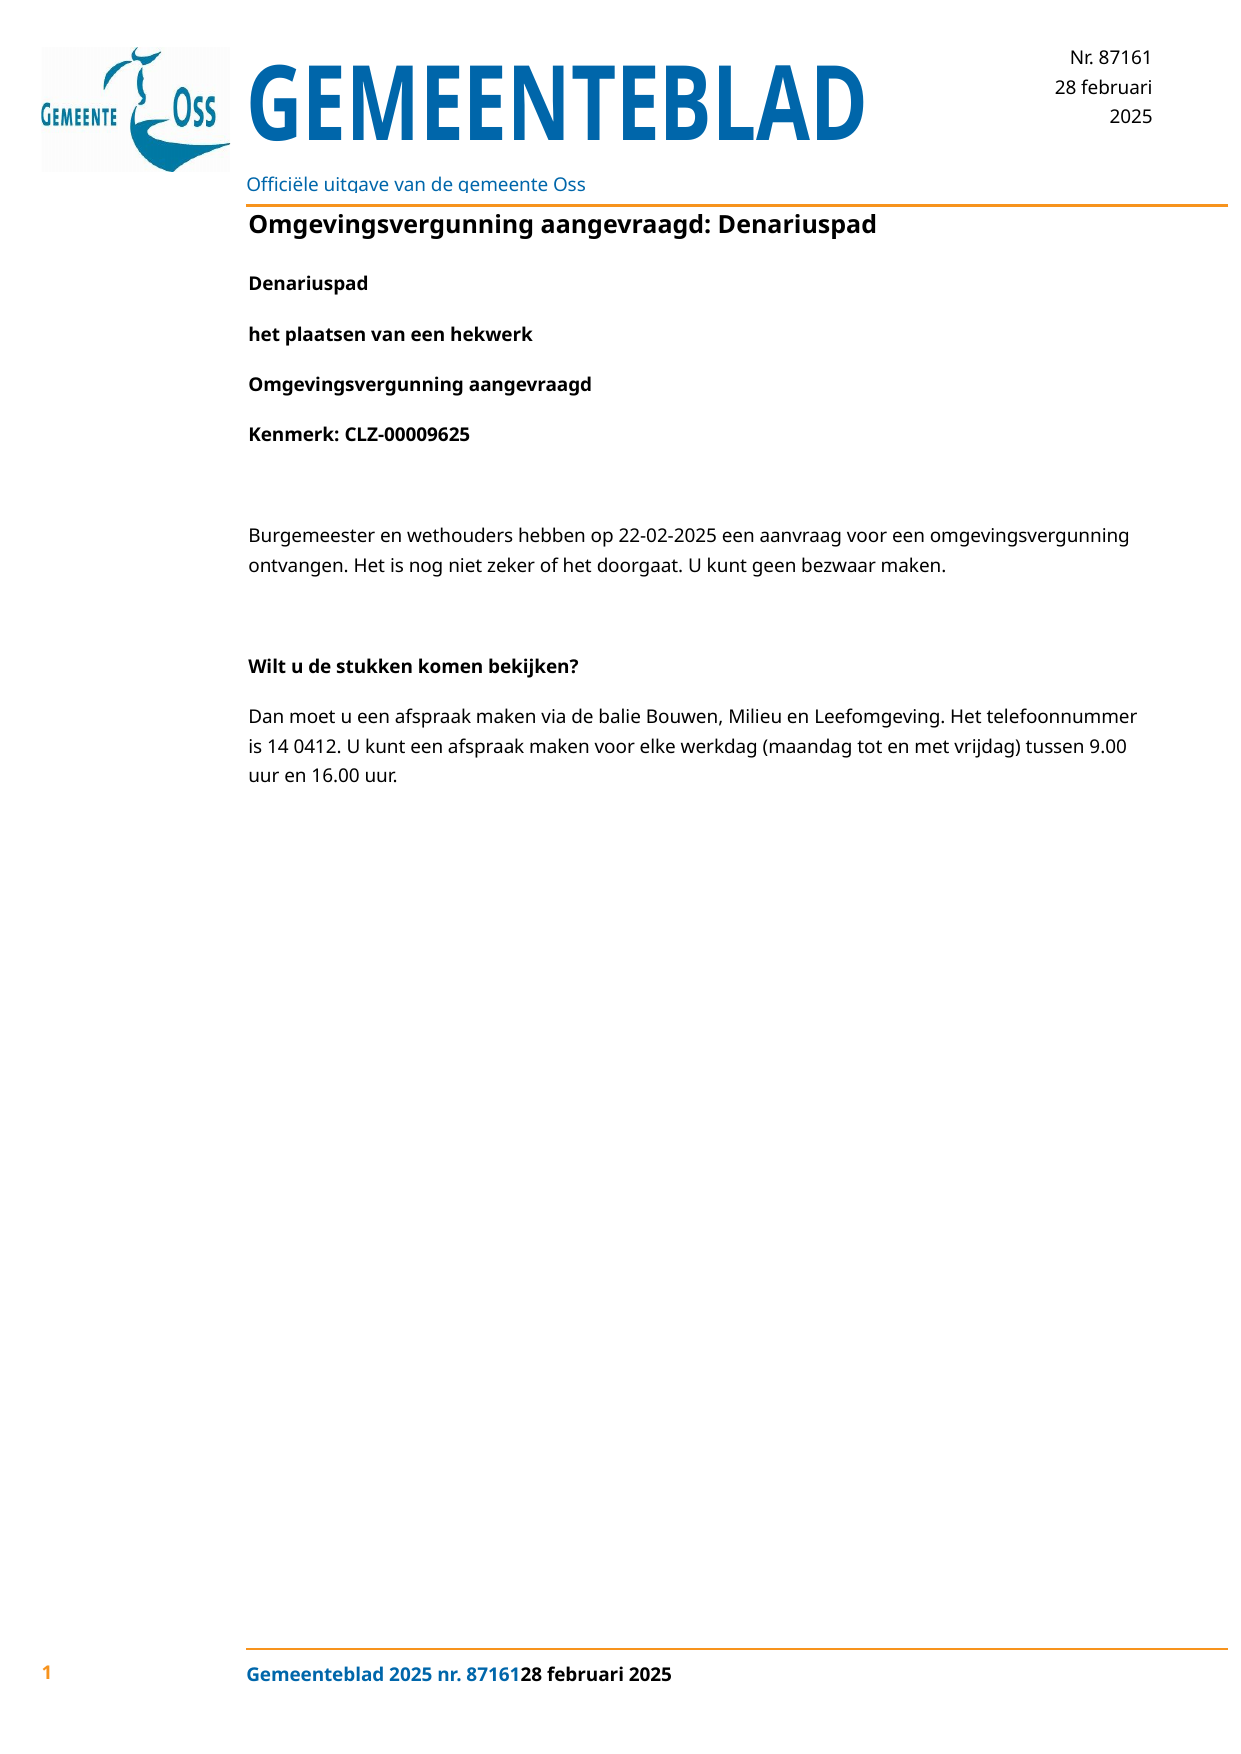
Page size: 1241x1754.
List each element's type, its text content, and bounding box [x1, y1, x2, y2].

text Denariuspad [248, 270, 1152, 296]
text Wilt u de stukken komen bekijken? [248, 653, 1152, 678]
picture [41, 47, 231, 172]
text Dan moet u een afspraak maken via de balie Bouwen, Milieu en Leefomgeving. Het telefoonnummer is 14 0412. U kunt een afspraak maken voor elke werkdag (maandag tot en met vrijdag) tussen 9.00 uur en 16.00 uur. [248, 703, 1152, 788]
text Kenmerk: CLZ-00009625 [248, 422, 1152, 447]
text het plaatsen van een hekwerk [248, 321, 1152, 346]
text Omgevingsvergunning aangevraagd: Denariuspad [248, 207, 1152, 241]
text Omgevingsvergunning aangevraagd [248, 371, 1152, 397]
text Burgemeester en wethouders hebben op 22-02-2025 een aanvraag voor een omgevingsvergunning ontvangen. Het is nog niet zeker of het doorgaat. U kunt geen bezwaar maken. [248, 522, 1152, 578]
